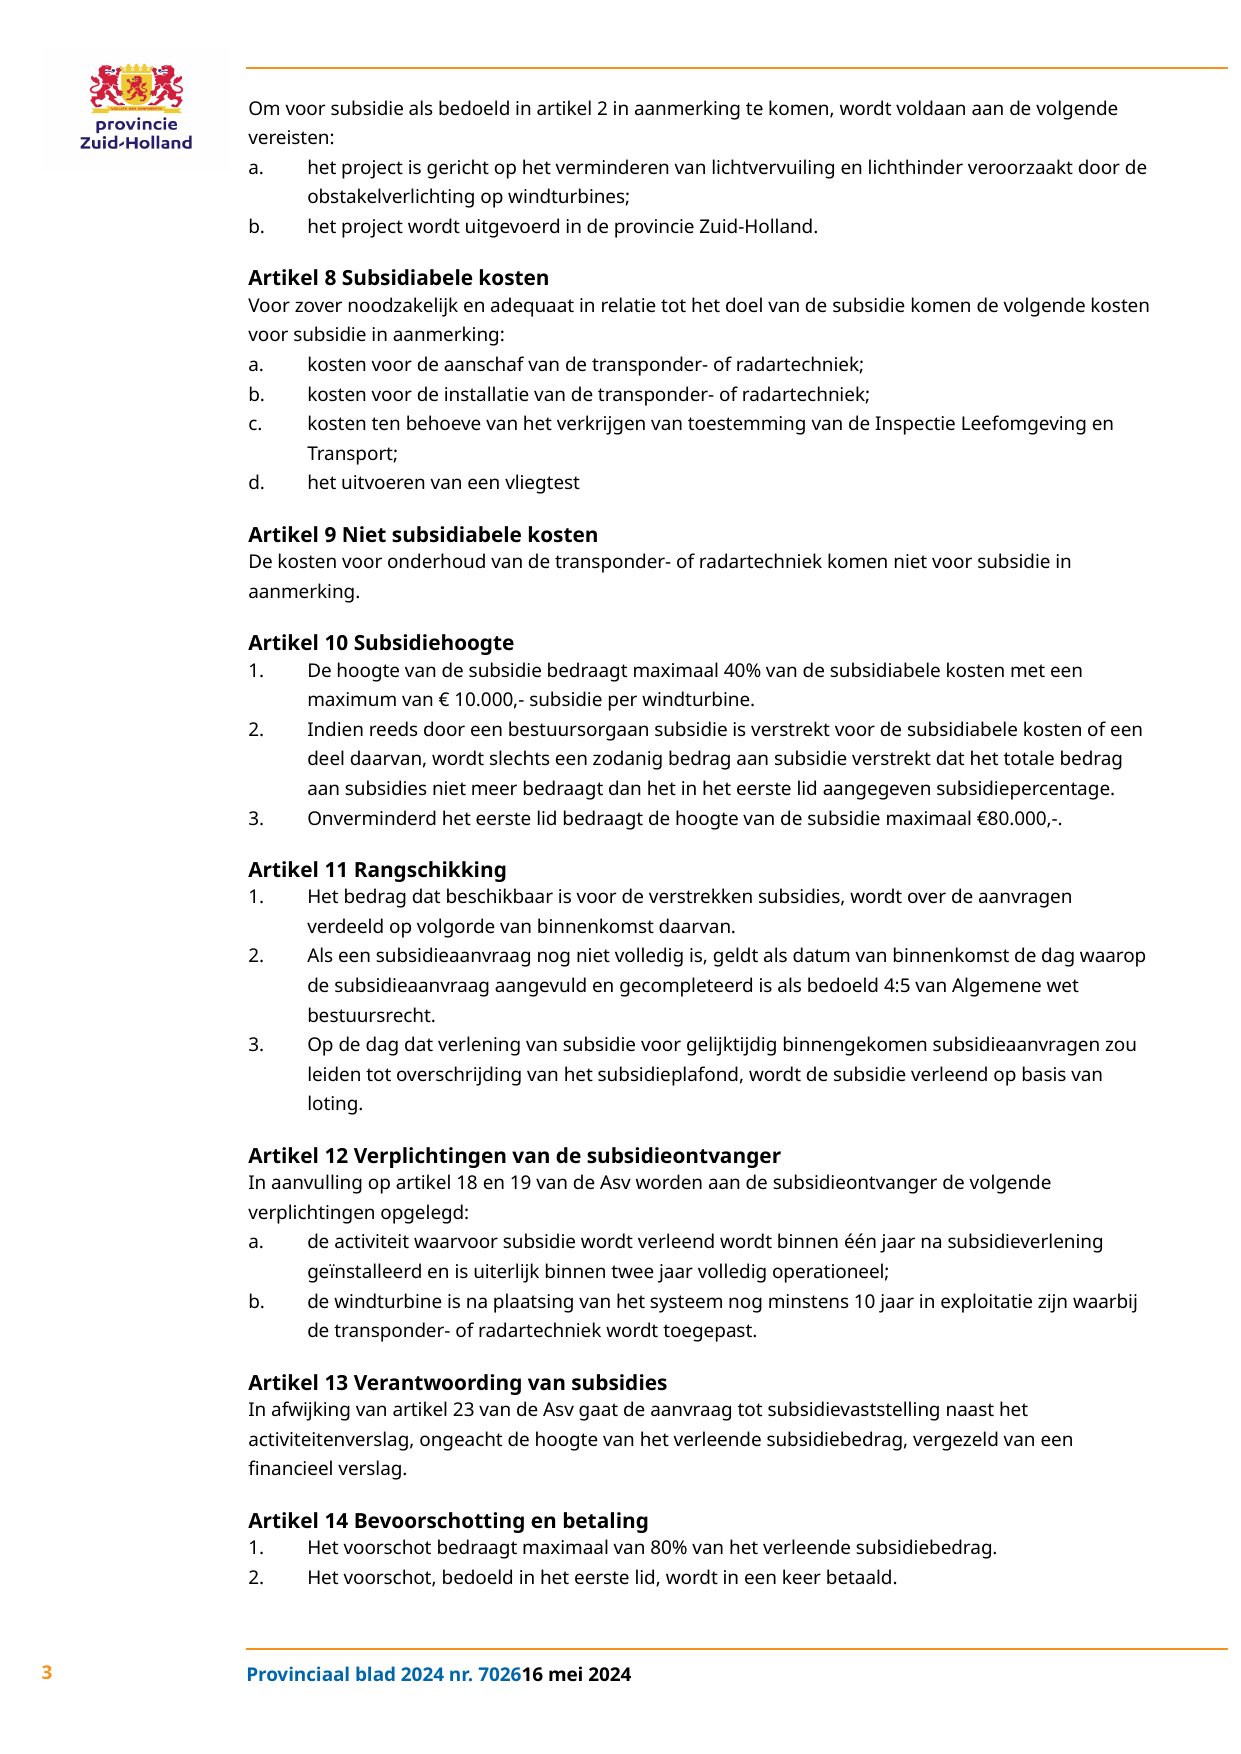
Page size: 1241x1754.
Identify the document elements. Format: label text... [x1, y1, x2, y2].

list het project is gericht op het verminderen van lichtvervuiling en lichthinder veroorzaakt door de obstakelverlichting op windturbines; [248, 154, 1152, 209]
list kosten voor de installatie van de transponder- of radartechniek; [248, 381, 1152, 406]
text Artikel 9 Niet subsidiabele kosten [248, 520, 1152, 548]
list het project wordt uitgevoerd in de provincie Zuid-Holland. [248, 213, 1152, 239]
list kosten ten behoeve van het verkrijgen van toestemming van de Inspectie Leefomgeving en Transport; [248, 410, 1152, 466]
text Om voor subsidie als bedoeld in artikel 2 in aanmerking te komen, wordt voldaan aan de volgende vereisten: [248, 95, 1152, 150]
list De hoogte van de subsidie bedraagt maximaal 40% van de subsidiabele kosten met een maximum van € 10.000,- subsidie per windturbine. [248, 657, 1152, 712]
list Het bedrag dat beschikbaar is voor de verstrekken subsidies, wordt over de aanvragen verdeeld op volgorde van binnenkomst daarvan. [248, 883, 1152, 939]
text Voor zover noodzakelijk en adequaat in relatie tot het doel van de subsidie komen de volgende kosten voor subsidie in aanmerking: [248, 292, 1152, 347]
list de activiteit waarvoor subsidie wordt verleend wordt binnen één jaar na subsidieverlening geïnstalleerd en is uiterlijk binnen twee jaar volledig operationeel; [248, 1229, 1152, 1284]
list Het voorschot bedraagt maximaal van 80% van het verleende subsidiebedrag. [248, 1534, 1152, 1560]
text De kosten voor onderhoud van de transponder- of radartechniek komen niet voor subsidie in aanmerking. [248, 548, 1152, 604]
list Indien reeds door een bestuursorgaan subsidie is verstrekt voor de subsidiabele kosten of een deel daarvan, wordt slechts een zodanig bedrag aan subsidie verstrekt dat het totale bedrag aan subsidies niet meer bedraagt dan het in het eerste lid aangegeven subsidiepercentage. [248, 716, 1152, 801]
picture [41, 47, 231, 172]
text Artikel 11 Rangschikking [248, 855, 1152, 883]
text Artikel 13 Verantwoording van subsidies [248, 1368, 1152, 1396]
text Artikel 12 Verplichtingen van de subsidieontvanger [248, 1141, 1152, 1169]
text Artikel 8 Subsidiabele kosten [248, 263, 1152, 292]
text Artikel 14 Bevoorschotting en betaling [248, 1506, 1152, 1534]
list Als een subsidieaanvraag nog niet volledig is, geldt als datum van binnenkomst de dag waarop de subsidieaanvraag aangevuld en gecompleteerd is als bedoeld 4:5 van Algemene wet bestuursrecht. [248, 943, 1152, 1028]
list de windturbine is na plaatsing van het systeem nog minstens 10 jaar in exploitatie zijn waarbij de transponder- of radartechniek wordt toegepast. [248, 1288, 1152, 1343]
text In afwijking van artikel 23 van de Asv gaat de aanvraag tot subsidievaststelling naast het activiteitenverslag, ongeacht de hoogte van het verleende subsidiebedrag, vergezeld van een financieel verslag. [248, 1396, 1152, 1481]
text In aanvulling op artikel 18 en 19 van de Asv worden aan de subsidieontvanger de volgende verplichtingen opgelegd: [248, 1169, 1152, 1225]
list kosten voor de aanschaf van de transponder- of radartechniek; [248, 351, 1152, 377]
text Artikel 10 Subsidiehoogte [248, 628, 1152, 657]
list Op de dag dat verlening van subsidie voor gelijktijdig binnengekomen subsidieaanvragen zou leiden tot overschrijding van het subsidieplafond, wordt de subsidie verleend op basis van loting. [248, 1031, 1152, 1116]
list Het voorschot, bedoeld in het eerste lid, wordt in een keer betaald. [248, 1564, 1152, 1589]
list Onverminderd het eerste lid bedraagt de hoogte van de subsidie maximaal €80.000,-. [248, 805, 1152, 830]
list het uitvoeren van een vliegtest [248, 469, 1152, 495]
